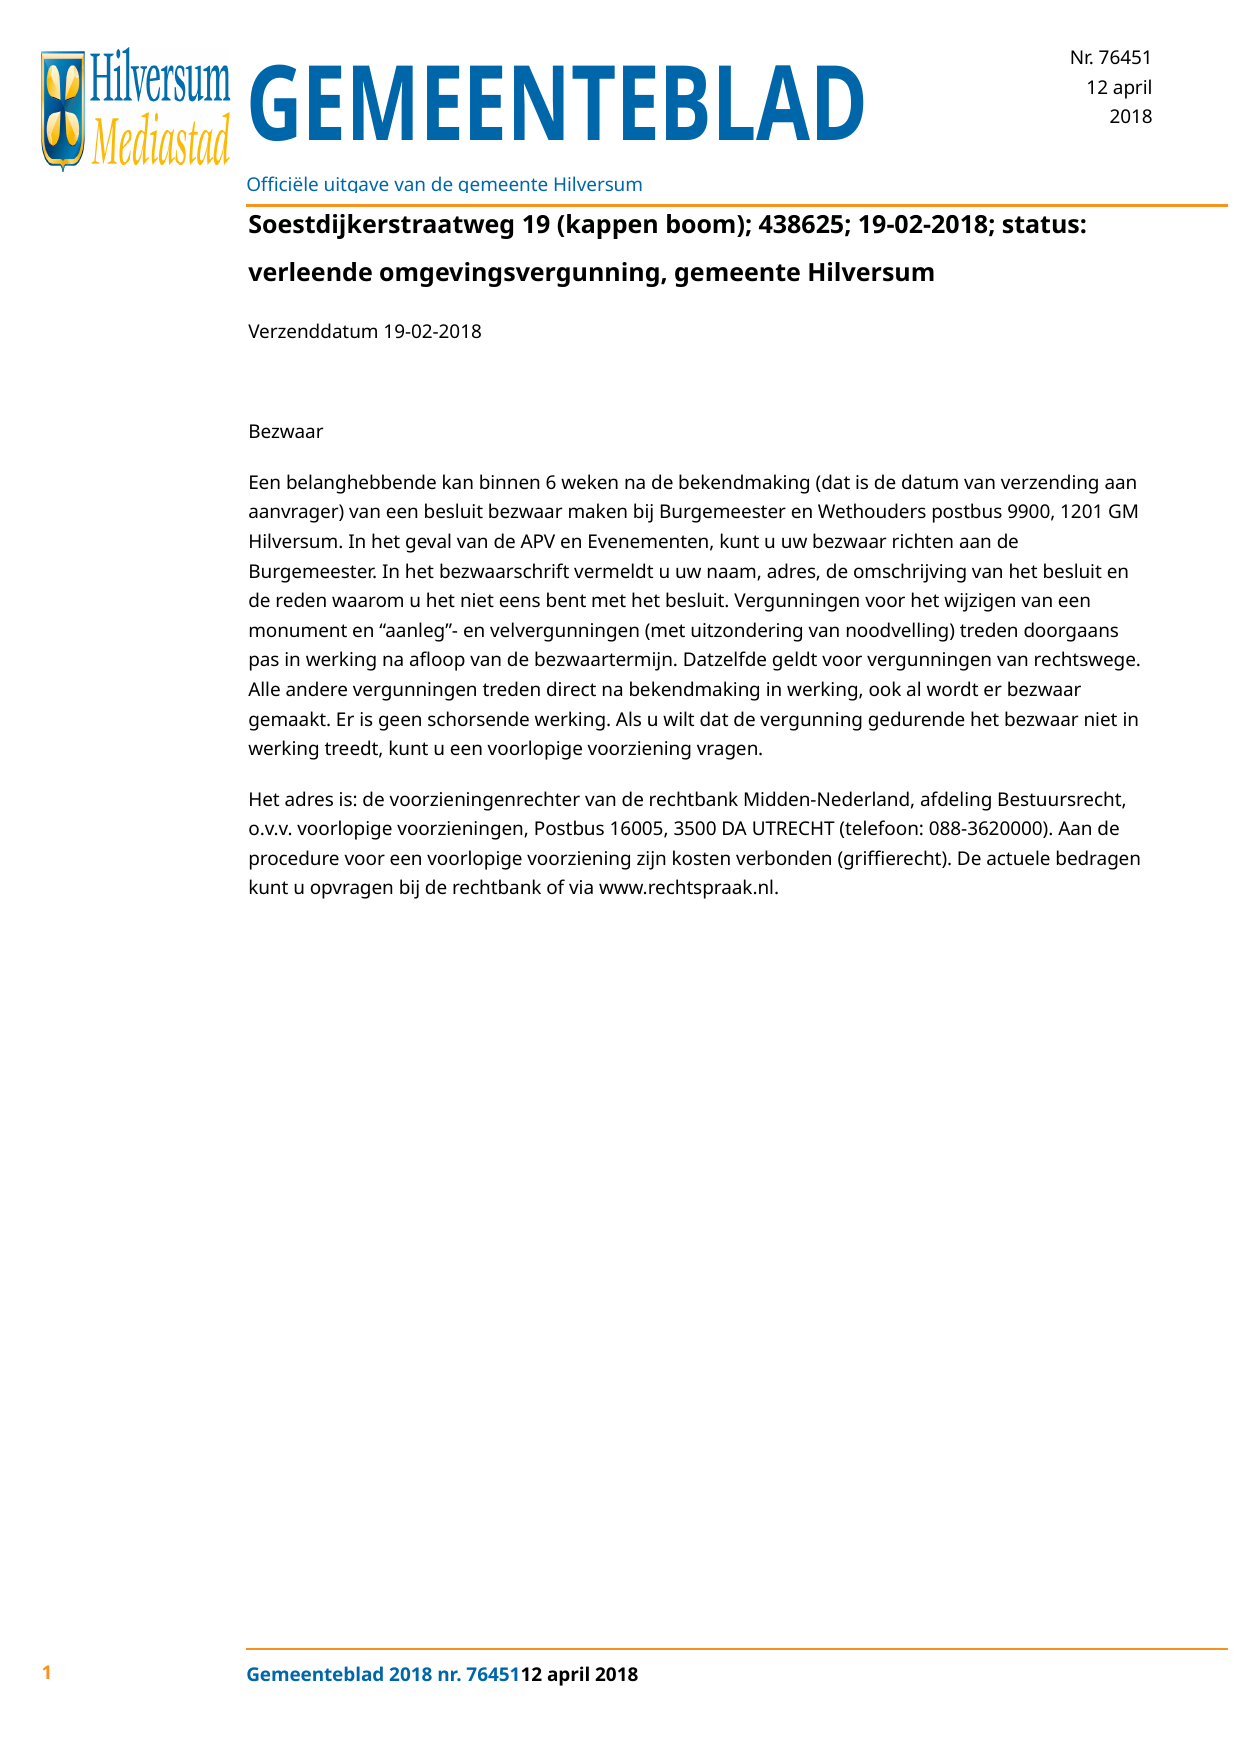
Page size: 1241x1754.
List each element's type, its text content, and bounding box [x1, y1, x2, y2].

text Soestdijkerstraatweg 19 (kappen boom); 438625; 19-02-2018; status: verleende omgevingsvergunning, gemeente Hilversum [248, 207, 1152, 288]
text Het adres is: de voorzieningenrechter van de rechtbank Midden-Nederland, afdeling Bestuursrecht, o.v.v. voorlopige voorzieningen, Postbus 16005, 3500 DA UTRECHT (telefoon: 088-3620000). Aan de procedure voor een voorlopige voorziening zijn kosten verbonden (griffierecht). De actuele bedragen kunt u opvragen bij de rechtbank of via www.rechtspraak.nl. [248, 786, 1152, 900]
text Een belanghebbende kan binnen 6 weken na de bekendmaking (dat is de datum van verzending aan aanvrager) van een besluit bezwaar maken bij Burgemeester en Wethouders postbus 9900, 1201 GM Hilversum. In het geval van de APV en Evenementen, kunt u uw bezwaar richten aan de Burgemeester. In het bezwaarschrift vermeldt u uw naam, adres, de omschrijving van het besluit en de reden waarom u het niet eens bent met het besluit. Vergunningen voor het wijzigen van een monument en “aanleg”- en velvergunningen (met uitzondering van noodvelling) treden doorgaans pas in werking na afloop van de bezwaartermijn. Datzelfde geldt voor vergunningen van rechtswege. Alle andere vergunningen treden direct na bekendmaking in werking, ook al wordt er bezwaar gemaakt. Er is geen schorsende werking. Als u wilt dat de vergunning gedurende het bezwaar niet in werking treedt, kunt u een voorlopige voorziening vragen. [248, 469, 1152, 761]
text Verzenddatum 19-02-2018 [248, 318, 1152, 344]
picture [41, 47, 231, 172]
text Bezwaar [248, 419, 1152, 444]
